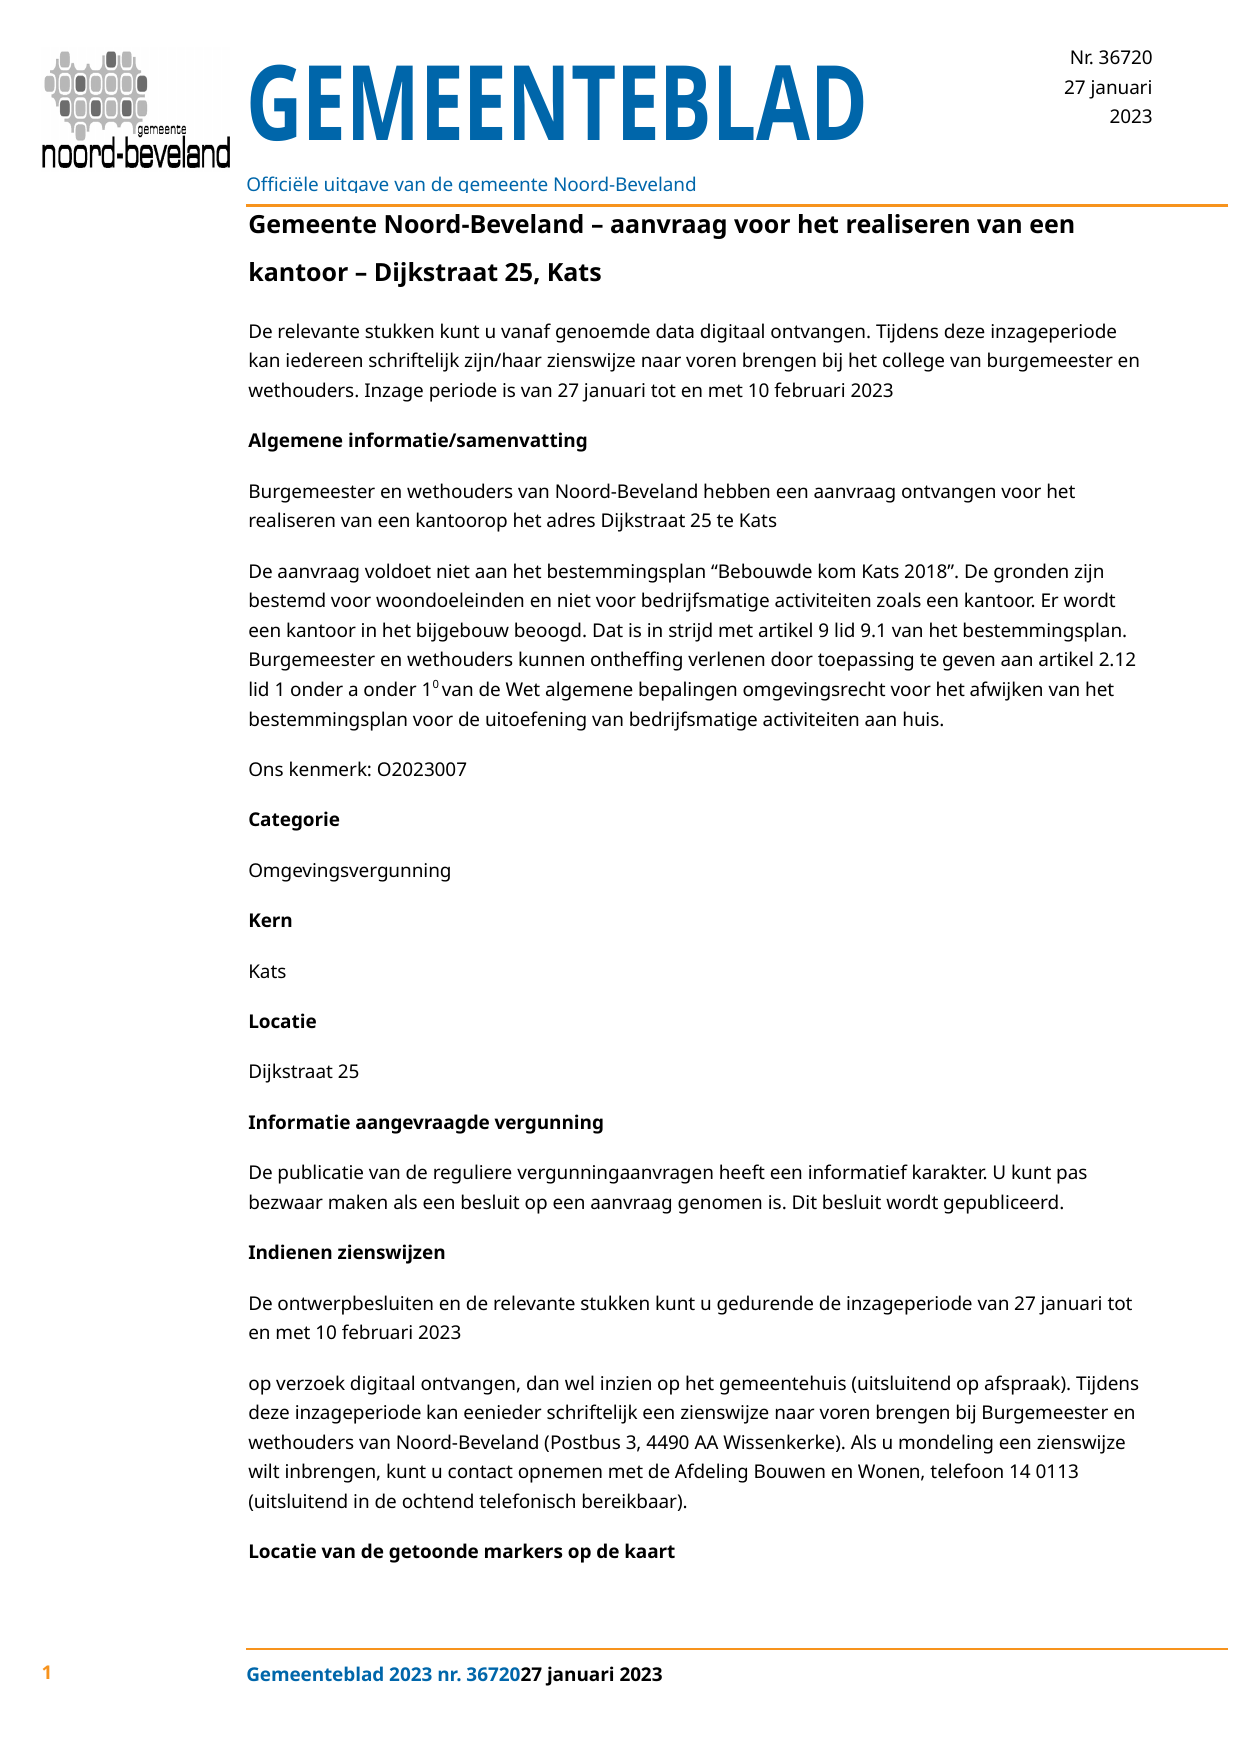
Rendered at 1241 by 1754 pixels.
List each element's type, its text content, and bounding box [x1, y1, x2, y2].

text Locatie [248, 1008, 1152, 1034]
text Ons kenmerk: O2023007 [248, 756, 1152, 782]
text Indienen zienswijzen [248, 1239, 1152, 1265]
text Kats [248, 958, 1152, 984]
text Omgevingsvergunning [248, 857, 1152, 883]
text De publicatie van de reguliere vergunningaanvragen heeft een informatief karakter. U kunt pas bezwaar maken als een besluit op een aanvraag genomen is. Dit besluit wordt gepubliceerd. [248, 1159, 1152, 1215]
text De aanvraag voldoet niet aan het bestemmingsplan “Bebouwde kom Kats 2018”. De gronden zijn bestemd voor woondoeleinden en niet voor bedrijfsmatige activiteiten zoals een kantoor. Er wordt een kantoor in het bijgebouw beoogd. Dat is in strijd met artikel 9 lid 9.1 van het bestemmingsplan. Burgemeester en wethouders kunnen ontheffing verlenen door toepassing te geven aan artikel 2.12 lid 1 onder a onder 10 van de Wet algemene bepalingen omgevingsrecht voor het afwijken van het bestemmingsplan voor de uitoefening van bedrijfsmatige activiteiten aan huis. [248, 558, 1152, 732]
text Gemeente Noord-Beveland – aanvraag voor het realiseren van een kantoor – Dijkstraat 25, Kats [248, 207, 1152, 288]
text Kern [248, 907, 1152, 933]
text De ontwerpbesluiten en de relevante stukken kunt u gedurende de inzageperiode van 27 januari tot en met 10 februari 2023 [248, 1290, 1152, 1345]
text Algemene informatie/samenvatting [248, 427, 1152, 453]
text Informatie aangevraagde vergunning [248, 1109, 1152, 1135]
text Categorie [248, 807, 1152, 832]
text Locatie van de getoonde markers op de kaart [248, 1539, 1152, 1564]
text op verzoek digitaal ontvangen, dan wel inzien op het gemeentehuis (uitsluitend op afspraak). Tijdens deze inzageperiode kan eenieder schriftelijk een zienswijze naar voren brengen bij Burgemeester en wethouders van Noord-Beveland (Postbus 3, 4490 AA Wissenkerke). Als u mondeling een zienswijze wilt inbrengen, kunt u contact opnemen met de Afdeling Bouwen en Wonen, telefoon 14 0113 (uitsluitend in de ochtend telefonisch bereikbaar). [248, 1370, 1152, 1514]
text Burgemeester en wethouders van Noord-Beveland hebben een aanvraag ontvangen voor het realiseren van een kantoorop het adres Dijkstraat 25 te Kats [248, 478, 1152, 533]
text De relevante stukken kunt u vanaf genoemde data digitaal ontvangen. Tijdens deze inzageperiode kan iedereen schriftelijk zijn/haar zienswijze naar voren brengen bij het college van burgemeester en wethouders. Inzage periode is van 27 januari tot en met 10 februari 2023 [248, 318, 1152, 403]
picture [41, 47, 231, 172]
text Dijkstraat 25 [248, 1059, 1152, 1084]
